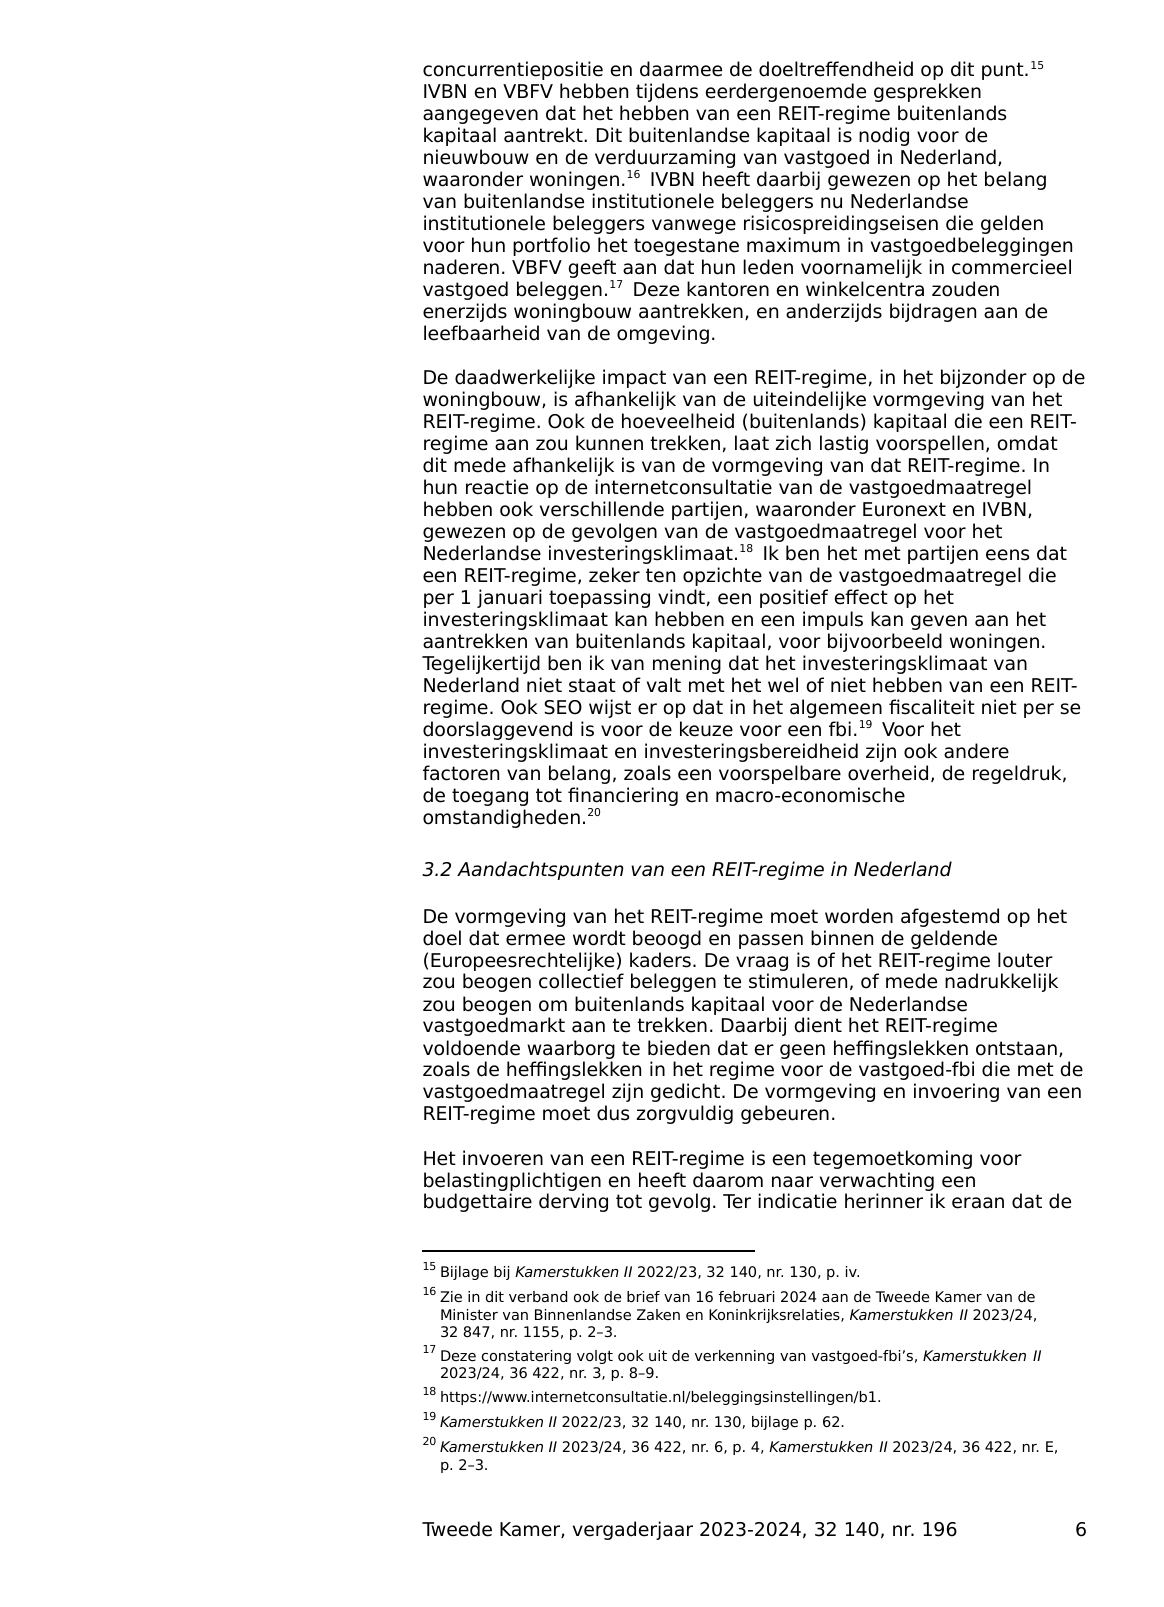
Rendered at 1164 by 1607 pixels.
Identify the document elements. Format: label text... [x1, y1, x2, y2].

text De daadwerkelijke impact van een REIT-regime, in het bijzonder op de woningbouw, is afhankelijk van de uiteindelijke vormgeving van het REIT-regime. Ook de hoeveelheid (buitenlands) kapitaal die een REIT-regime aan zou kunnen trekken, laat zich lastig voorspellen, omdat dit mede afhankelijk is van de vormgeving van dat REIT-regime. In hun reactie op de internetconsultatie van de vastgoedmaatregel hebben ook verschillende partijen, waaronder Euronext en IVBN, gewezen op de gevolgen van de vastgoedmaatregel voor het Nederlandse investeringsklimaat. Ik ben het met partijen eens dat een REIT-regime, zeker ten opzichte van de vastgoedmaatregel die per 1 januari toepassing vindt, een positief effect op het investeringsklimaat kan hebben en een impuls kan geven aan het aantrekken van buitenlands kapitaal, voor bijvoorbeeld woningen. Tegelijkertijd ben ik van mening dat het investeringsklimaat van Nederland niet staat of valt met het wel of niet hebben van een REIT-regime. Ook SEO wijst er op dat in het algemeen fiscaliteit niet per se doorslaggevend is voor de keuze voor een fbi. Voor het investeringsklimaat en investeringsbereidheid zijn ook andere factoren van belang, zoals een voorspelbare overheid, de regeldruk, de toegang tot financiering en macro-economische omstandigheden. [422, 367, 1087, 828]
text Het invoeren van een REIT-regime is een tegemoetkoming voor belastingplichtigen en heeft daarom naar verwachting een budgettaire derving tot gevolg. Ter indicatie herinner ik eraan dat de [422, 1147, 1087, 1213]
text concurrentiepositie en daarmee de doeltreffendheid op dit punt. IVBN en VBFV hebben tijdens eerdergenoemde gesprekken aangegeven dat het hebben van een REIT-regime buitenlands kapitaal aantrekt. Dit buitenlandse kapitaal is nodig voor de nieuwbouw en de verduurzaming van vastgoed in Nederland, waaronder woningen. IVBN heeft daarbij gewezen op het belang van buitenlandse institutionele beleggers nu Nederlandse institutionele beleggers vanwege risicospreidingseisen die gelden voor hun portfolio het toegestane maximum in vastgoedbeleggingen naderen. VBFV geeft aan dat hun leden voornamelijk in commercieel vastgoed beleggen. Deze kantoren en winkelcentra zouden enerzijds woningbouw aantrekken, en anderzijds bijdragen aan de leefbaarheid van de omgeving. [422, 59, 1087, 345]
text De vormgeving van het REIT-regime moet worden afgestemd op het doel dat ermee wordt beoogd en passen binnen de geldende (Europeesrechtelijke) kaders. De vraag is of het REIT-regime louter zou beogen collectief beleggen te stimuleren, of mede nadrukkelijk zou beogen om buitenlands kapitaal voor de Nederlandse vastgoedmarkt aan te trekken. Daarbij dient het REIT-regime voldoende waarborg te bieden dat er geen heffingslekken ontstaan, zoals de heffingslekken in het regime voor de vastgoed-fbi die met de vastgoedmaatregel zijn gedicht. De vormgeving en invoering van een REIT-regime moet dus zorgvuldig gebeuren. [422, 906, 1087, 1125]
text Deze constatering volgt ook uit de verkenning van vastgoed-fbi’s, Kamerstukken II 2023/24, 36 422, nr. 3, p. 8–9. [422, 1343, 1087, 1382]
text Kamerstukken II 2022/23, 32 140, nr. 130, bijlage p. 62. [422, 1410, 1087, 1432]
text Kamerstukken II 2023/24, 36 422, nr. 6, p. 4, Kamerstukken II 2023/24, 36 422, nr. E, p. 2–3. [422, 1435, 1087, 1474]
subtitle 3.2 Aandachtspunten van een REIT-regime in Nederland [422, 858, 1087, 881]
text Bijlage bij Kamerstukken II 2022/23, 32 140, nr. 130, p. iv. [422, 1260, 1087, 1282]
text Zie in dit verband ook de brief van 16 februari 2024 aan de Tweede Kamer van de Minister van Binnenlandse Zaken en Koninkrijksrelaties, Kamerstukken II 2023/24, 32 847, nr. 1155, p. 2–3. [422, 1285, 1087, 1341]
text https://www.internetconsultatie.nl/beleggingsinstellingen/b1. [422, 1385, 1087, 1407]
